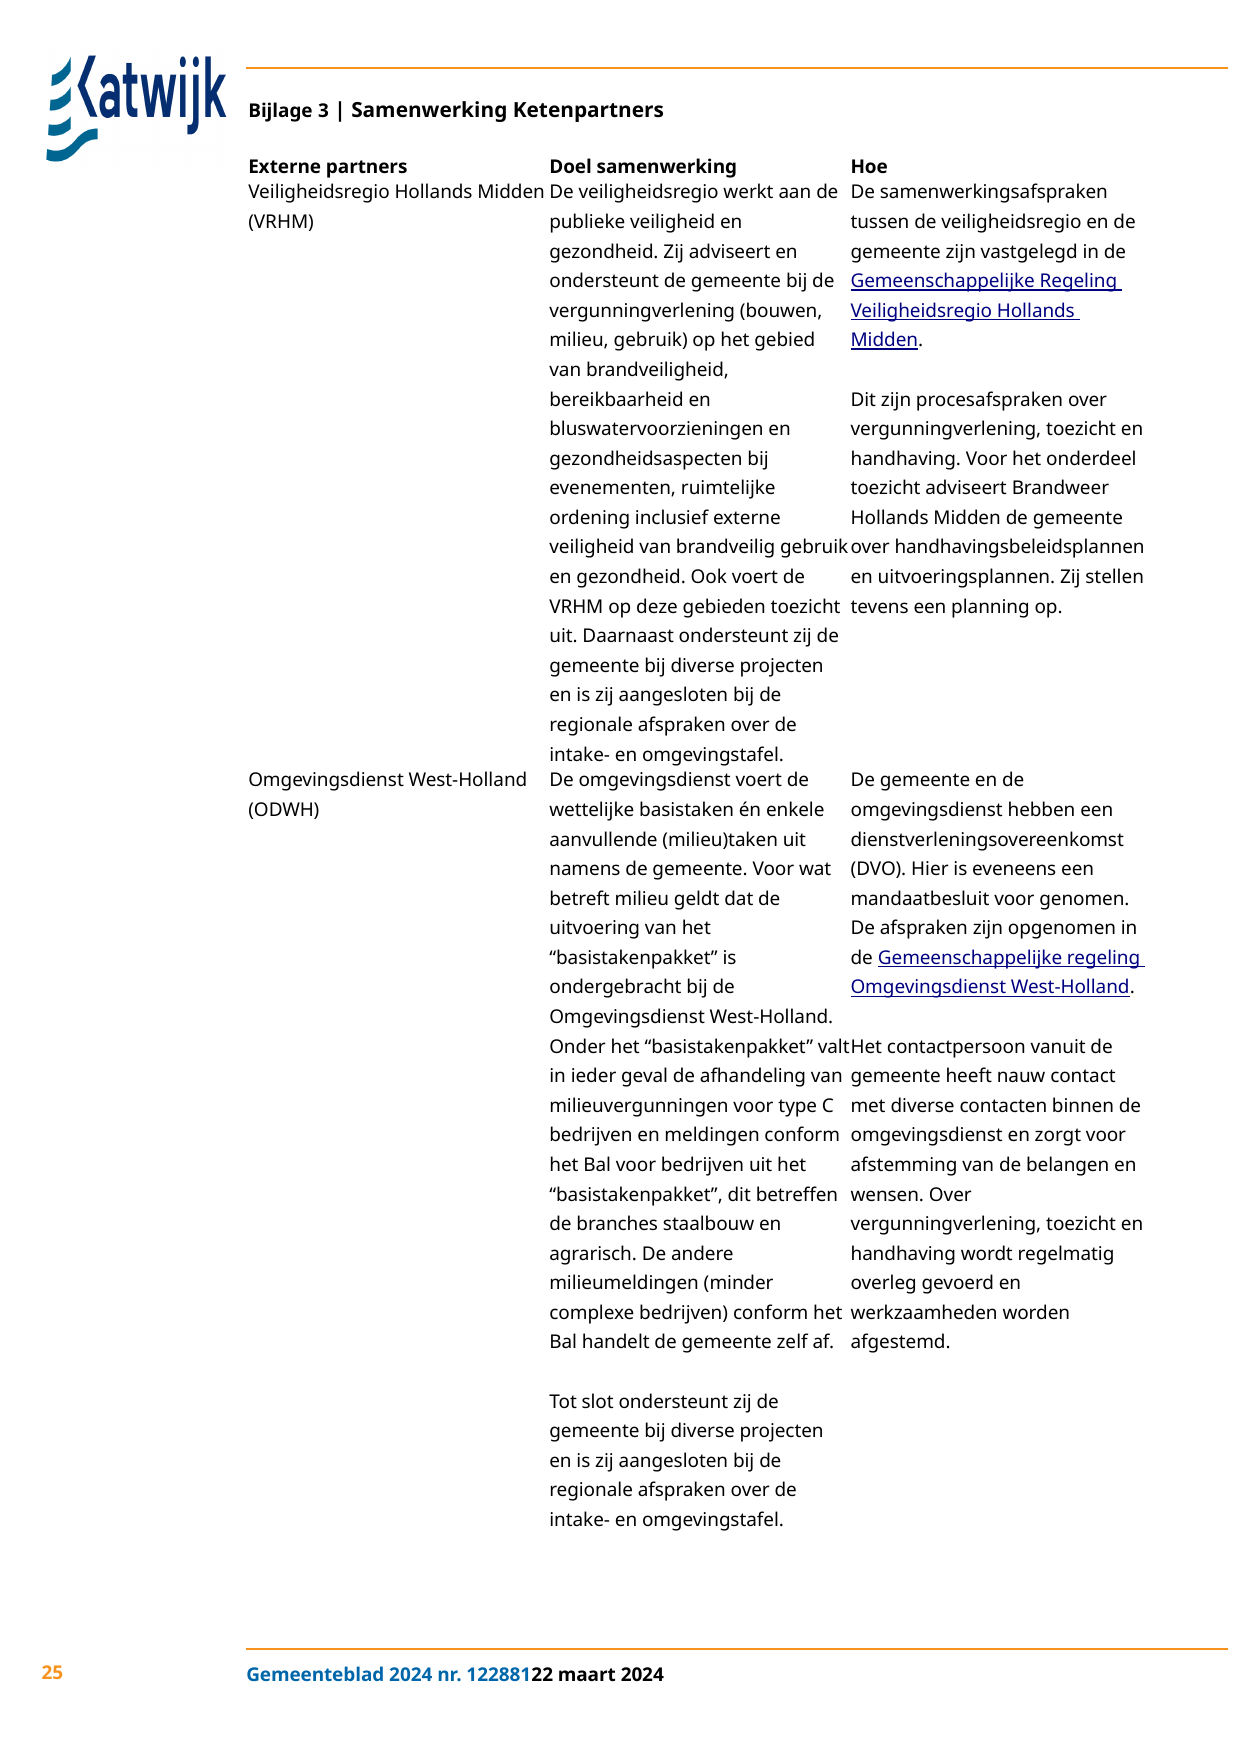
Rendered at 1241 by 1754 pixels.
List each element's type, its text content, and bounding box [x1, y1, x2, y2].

table_cell De samenwerkingsafspraken tussen de veiligheidsregio en de gemeente zijn vastgelegd in de Gemeenschappelijke Regeling Veiligheidsregio Hollands Midden. Dit zijn procesafspraken over vergunningverlening, toezicht en handhaving. Voor het onderdeel toezicht adviseert Brandweer Hollands Midden de gemeente over handhavingsbeleidsplannen en uitvoeringsplannen. Zij stellen tevens een planning op. [850, 179, 1152, 767]
picture [41, 47, 231, 172]
table_cell De gemeente en de omgevingsdienst hebben een dienstverleningsovereenkomst (DVO). Hier is eveneens een mandaatbesluit voor genomen. De afspraken zijn opgenomen in de Gemeenschappelijke regeling Omgevingsdienst West-Holland. Het contactpersoon vanuit de gemeente heeft nauw contact met diverse contacten binnen de omgevingsdienst en zorgt voor afstemming van de belangen en wensen. Over vergunningverlening, toezicht en handhaving wordt regelmatig overleg gevoerd en werkzaamheden worden afgestemd. [850, 767, 1152, 1532]
table_cell Omgevingsdienst West-Holland (ODWH) [248, 767, 549, 1532]
table_header Doel samenwerking [549, 153, 850, 179]
table_cell De omgevingsdienst voert de wettelijke basistaken én enkele aanvullende (milieu)taken uit namens de gemeente. Voor wat betreft milieu geldt dat de uitvoering van het “basistakenpakket” is ondergebracht bij de Omgevingsdienst West-Holland. Onder het “basistakenpakket” valt in ieder geval de afhandeling van milieuvergunningen voor type C bedrijven en meldingen conform het Bal voor bedrijven uit het “basistakenpakket”, dit betreffen de branches staalbouw en agrarisch. De andere milieumeldingen (minder complexe bedrijven) conform het Bal handelt de gemeente zelf af. Tot slot ondersteunt zij de gemeente bij diverse projecten en is zij aangesloten bij de regionale afspraken over de intake- en omgevingstafel. [549, 767, 850, 1532]
table_header Hoe [850, 153, 1152, 179]
table_cell De veiligheidsregio werkt aan de publieke veiligheid en gezondheid. Zij adviseert en ondersteunt de gemeente bij de vergunningverlening (bouwen, milieu, gebruik) op het gebied van brandveiligheid, bereikbaarheid en bluswatervoorzieningen en gezondheidsaspecten bij evenementen, ruimtelijke ordening inclusief externe veiligheid van brandveilig gebruik en gezondheid. Ook voert de VRHM op deze gebieden toezicht uit. Daarnaast ondersteunt zij de gemeente bij diverse projecten en is zij aangesloten bij de regionale afspraken over de intake- en omgevingstafel. [549, 179, 850, 767]
text Bijlage 3 | Samenwerking Ketenpartners [248, 95, 1152, 123]
table_cell Veiligheidsregio Hollands Midden (VRHM) [248, 179, 549, 767]
table_header Externe partners [248, 153, 549, 179]
